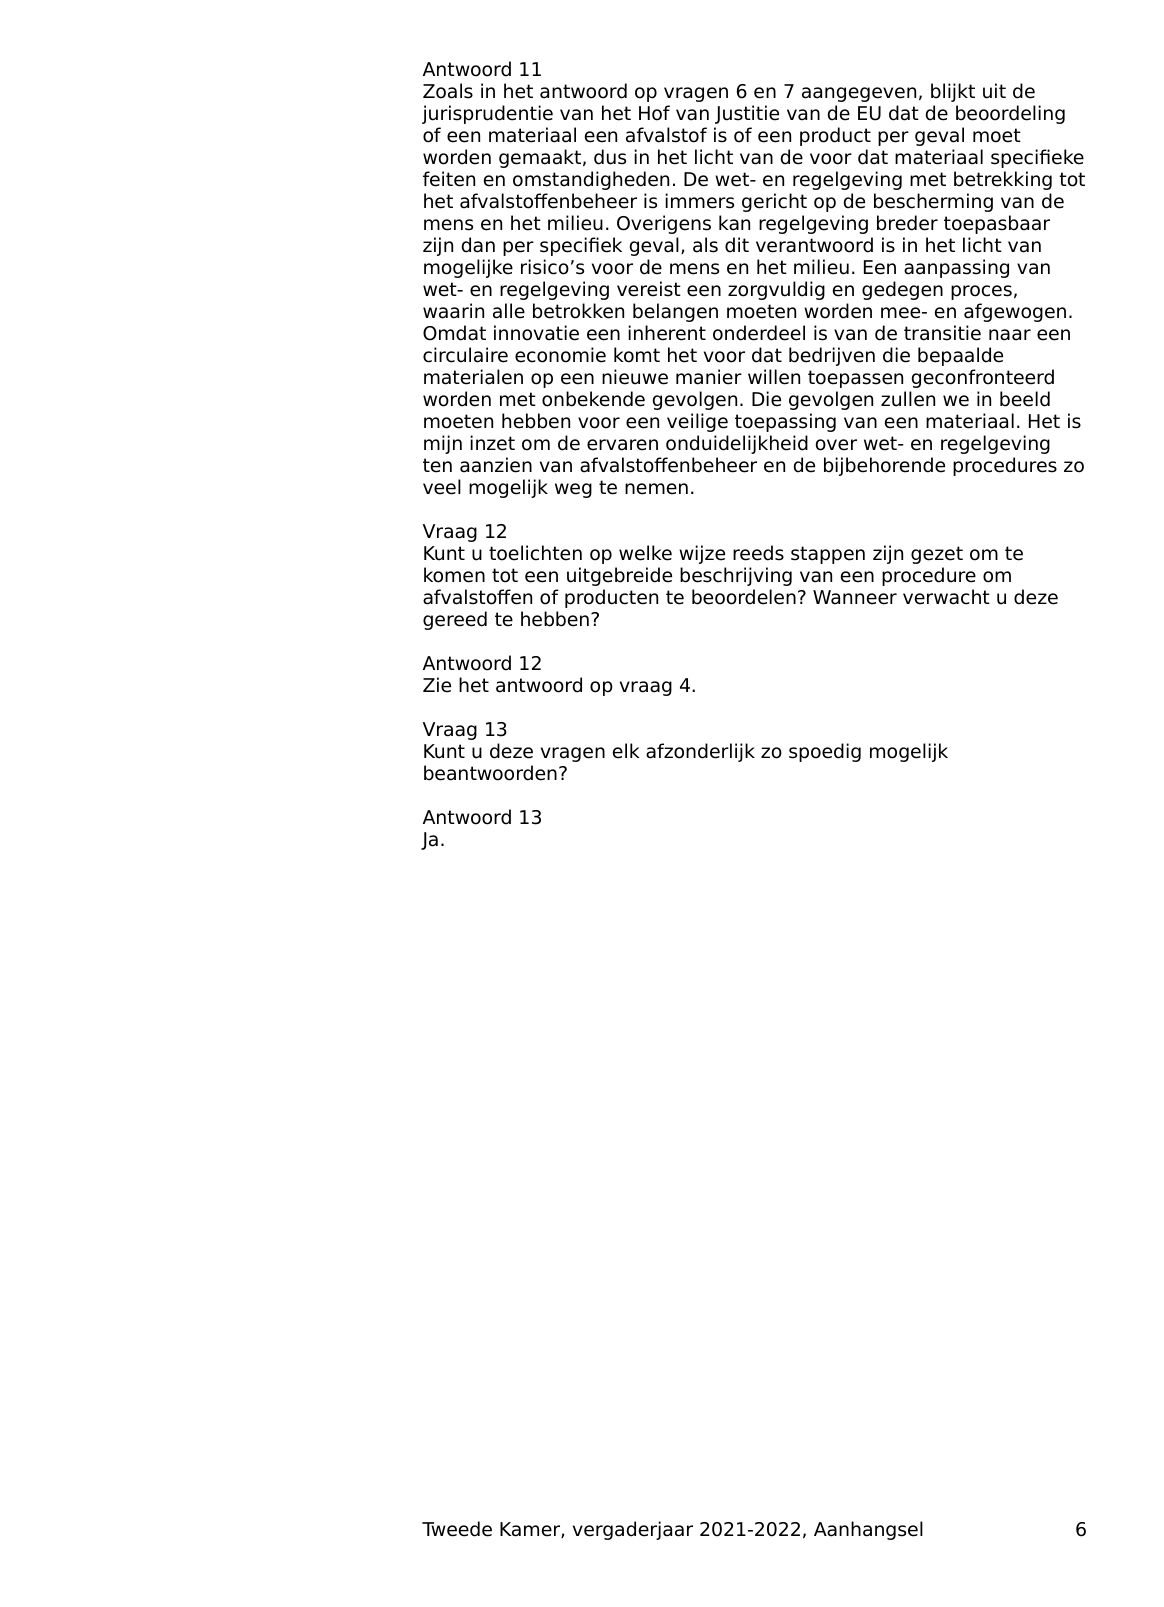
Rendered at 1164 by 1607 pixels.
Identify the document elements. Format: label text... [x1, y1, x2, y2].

text Zie het antwoord op vraag 4. [422, 675, 1087, 697]
text Ja. [422, 829, 1087, 851]
text Vraag 13 [422, 719, 1087, 741]
text Kunt u deze vragen elk afzonderlijk zo spoedig mogelijk beantwoorden? [422, 741, 1087, 785]
text Antwoord 13 [422, 807, 1087, 829]
text Zoals in het antwoord op vragen 6 en 7 aangegeven, blijkt uit de jurisprudentie van het Hof van Justitie van de EU dat de beoordeling of een materiaal een afvalstof is of een product per geval moet worden gemaakt, dus in het licht van de voor dat materiaal specifieke feiten en omstandigheden. De wet- en regelgeving met betrekking tot het afvalstoffenbeheer is immers gericht op de bescherming van de mens en het milieu. Overigens kan regelgeving breder toepasbaar zijn dan per specifiek geval, als dit verantwoord is in het licht van mogelijke risico’s voor de mens en het milieu. Een aanpassing van wet- en regelgeving vereist een zorgvuldig en gedegen proces, waarin alle betrokken belangen moeten worden mee- en afgewogen. Omdat innovatie een inherent onderdeel is van de transitie naar een circulaire economie komt het voor dat bedrijven die bepaalde materialen op een nieuwe manier willen toepassen geconfronteerd worden met onbekende gevolgen. Die gevolgen zullen we in beeld moeten hebben voor een veilige toepassing van een materiaal. Het is mijn inzet om de ervaren onduidelijkheid over wet- en regelgeving ten aanzien van afvalstoffenbeheer en de bijbehorende procedures zo veel mogelijk weg te nemen. [422, 81, 1087, 499]
text Antwoord 12 [422, 653, 1087, 675]
text Kunt u toelichten op welke wijze reeds stappen zijn gezet om te komen tot een uitgebreide beschrijving van een procedure om afvalstoffen of producten te beoordelen? Wanneer verwacht u deze gereed te hebben? [422, 543, 1087, 631]
text Antwoord 11 [422, 59, 1087, 81]
text Vraag 12 [422, 521, 1087, 543]
